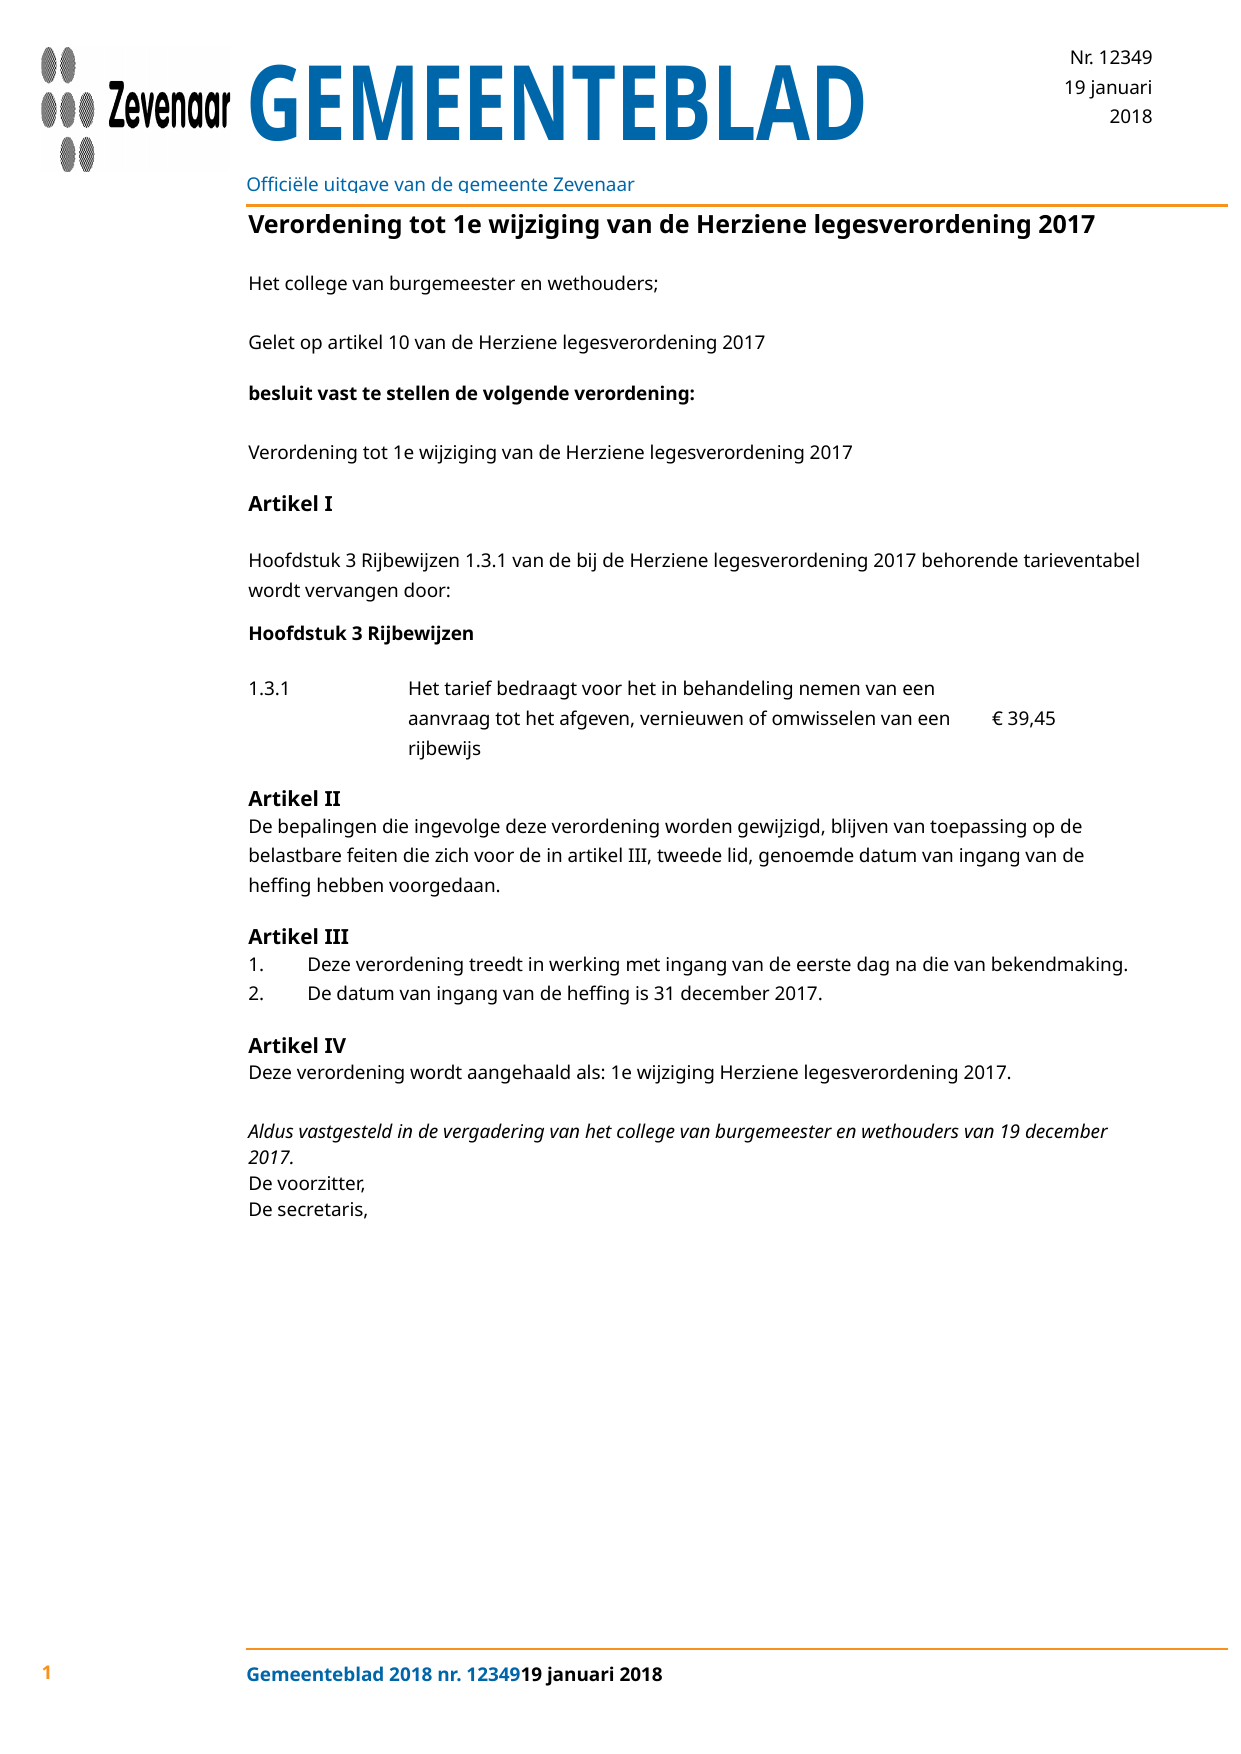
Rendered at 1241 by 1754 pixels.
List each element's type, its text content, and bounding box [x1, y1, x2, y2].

text Artikel III [248, 922, 1152, 951]
text Hoofdstuk 3 Rijbewijzen 1.3.1 van de bij de Herziene legesverordening 2017 behorende tarieventabel wordt vervangen door: [248, 547, 1152, 603]
list De datum van ingang van de heffing is 31 december 2017. [248, 981, 1152, 1006]
text De voorzitter, [248, 1170, 1152, 1196]
text Aldus vastgesteld in de vergadering van het college van burgemeester en wethouders van 19 december 2017. [248, 1118, 1152, 1170]
text De bepalingen die ingevolge deze verordening worden gewijzigd, blijven van toepassing op de belastbare feiten die zich voor de in artikel III, tweede lid, genoemde datum van ingang van de heffing hebben voorgedaan. [248, 813, 1152, 898]
text Gelet op artikel 10 van de Herziene legesverordening 2017 [248, 329, 1152, 355]
text Deze verordening wordt aangehaald als: 1e wijziging Herziene legesverordening 2017. [248, 1059, 1152, 1085]
text Artikel I [248, 489, 1152, 518]
table_header € 39,45 [992, 676, 1152, 760]
text Artikel II [248, 784, 1152, 813]
text Het college van burgemeester en wethouders; [248, 270, 1152, 296]
table_header Het tarief bedraagt voor het in behandeling nemen van een aanvraag tot het afgeven, vernieuwen of omwisselen van een rijbewijs [408, 676, 992, 760]
text Artikel IV [248, 1031, 1152, 1059]
table_header 1.3.1 [248, 676, 408, 760]
text besluit vast te stellen de volgende verordening: [248, 380, 1152, 406]
text Verordening tot 1e wijziging van de Herziene legesverordening 2017 [248, 207, 1152, 241]
text Verordening tot 1e wijziging van de Herziene legesverordening 2017 [248, 439, 1152, 465]
text De secretaris, [248, 1196, 1152, 1221]
list Deze verordening treedt in werking met ingang van de eerste dag na die van bekendmaking. [248, 951, 1152, 977]
text Hoofdstuk 3 Rijbewijzen [248, 620, 1152, 646]
picture [41, 47, 231, 172]
